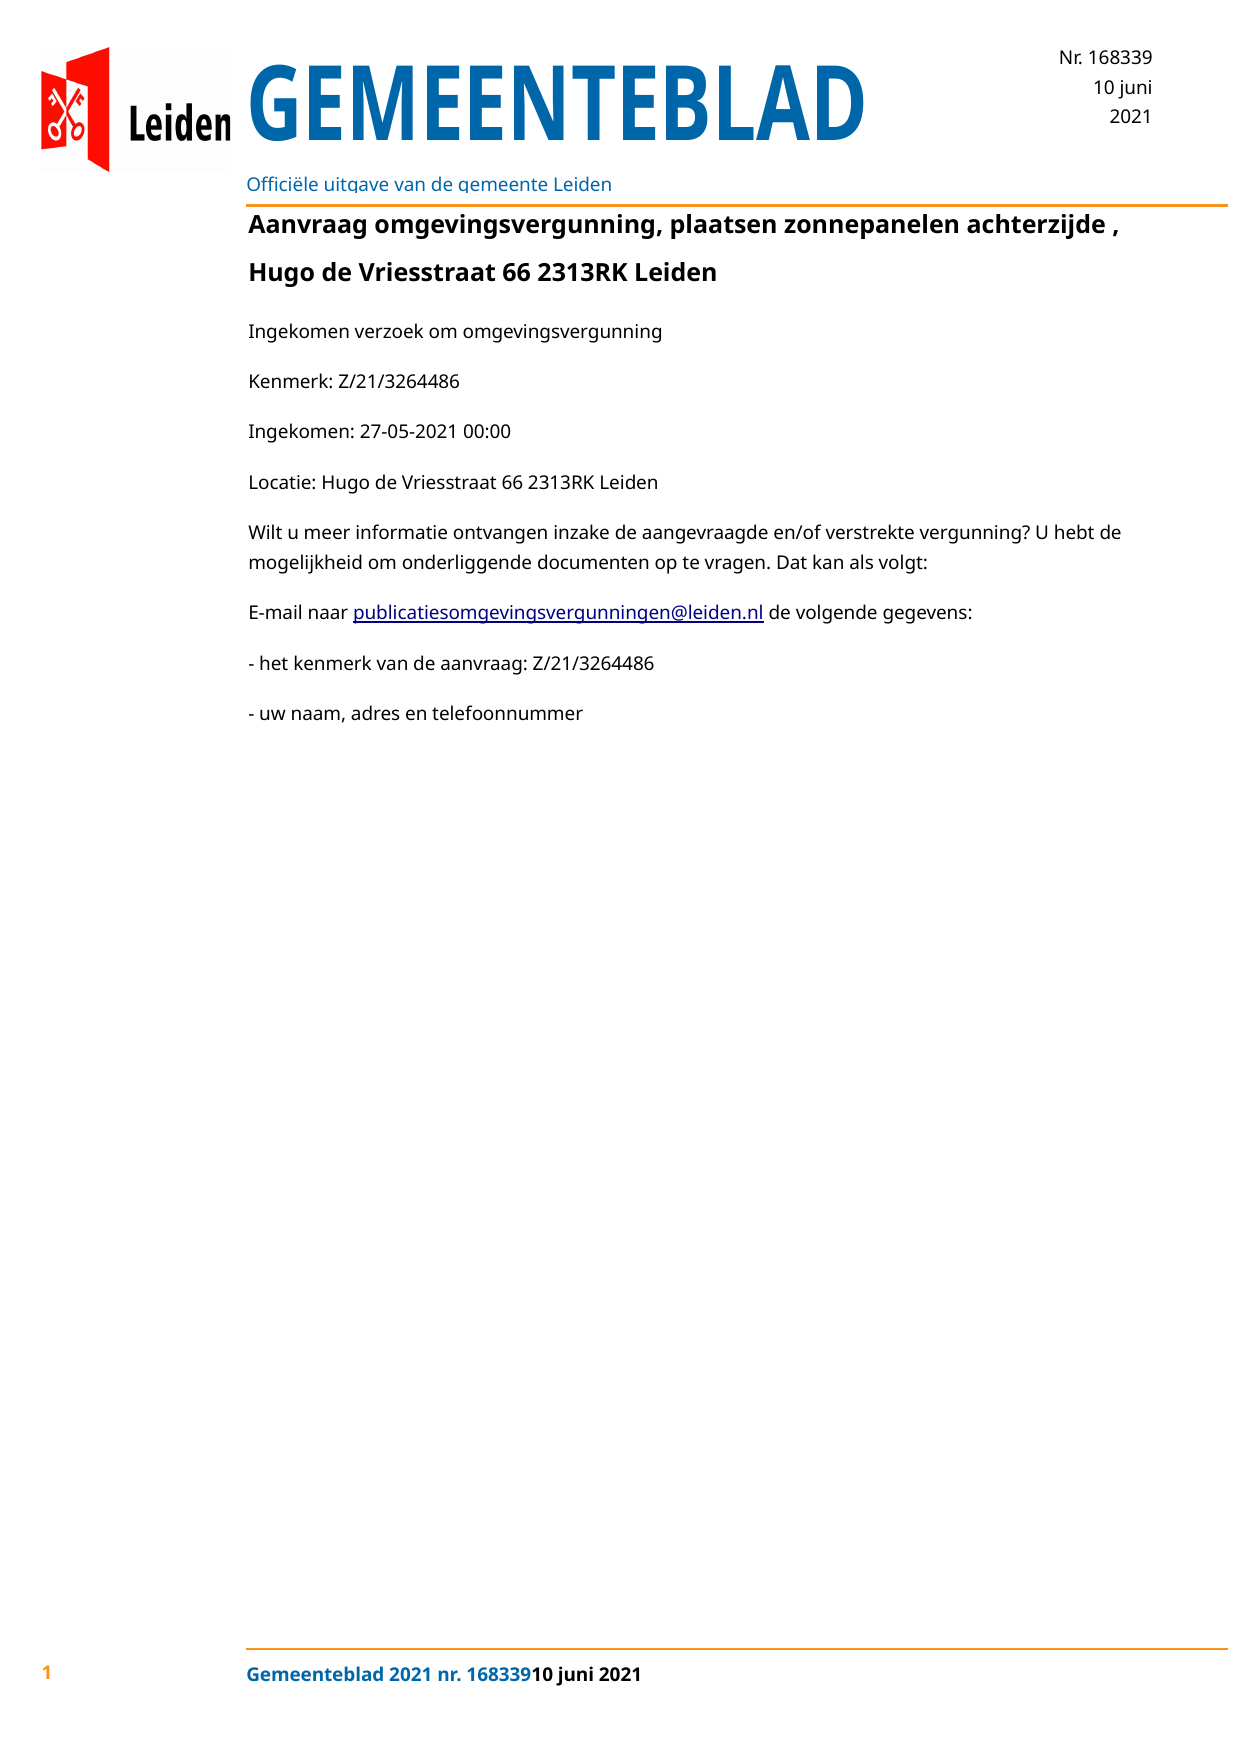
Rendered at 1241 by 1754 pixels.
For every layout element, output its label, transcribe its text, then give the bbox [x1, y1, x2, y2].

text - het kenmerk van de aanvraag: Z/21/3264486 [248, 650, 1152, 676]
text Locatie: Hugo de Vriesstraat 66 2313RK Leiden [248, 469, 1152, 495]
text Aanvraag omgevingsvergunning, plaatsen zonnepanelen achterzijde , Hugo de Vriesstraat 66 2313RK Leiden [248, 207, 1152, 288]
text E-mail naar publicatiesomgevingsvergunningen@leiden.nl de volgende gegevens: [248, 599, 1152, 625]
text Ingekomen: 27-05-2021 00:00 [248, 419, 1152, 444]
text Ingekomen verzoek om omgevingsvergunning [248, 318, 1152, 344]
text Kenmerk: Z/21/3264486 [248, 368, 1152, 394]
text Wilt u meer informatie ontvangen inzake de aangevraagde en/of verstrekte vergunning? U hebt de mogelijkheid om onderliggende documenten op te vragen. Dat kan als volgt: [248, 519, 1152, 575]
picture [41, 47, 231, 172]
text - uw naam, adres en telefoonnummer [248, 700, 1152, 726]
